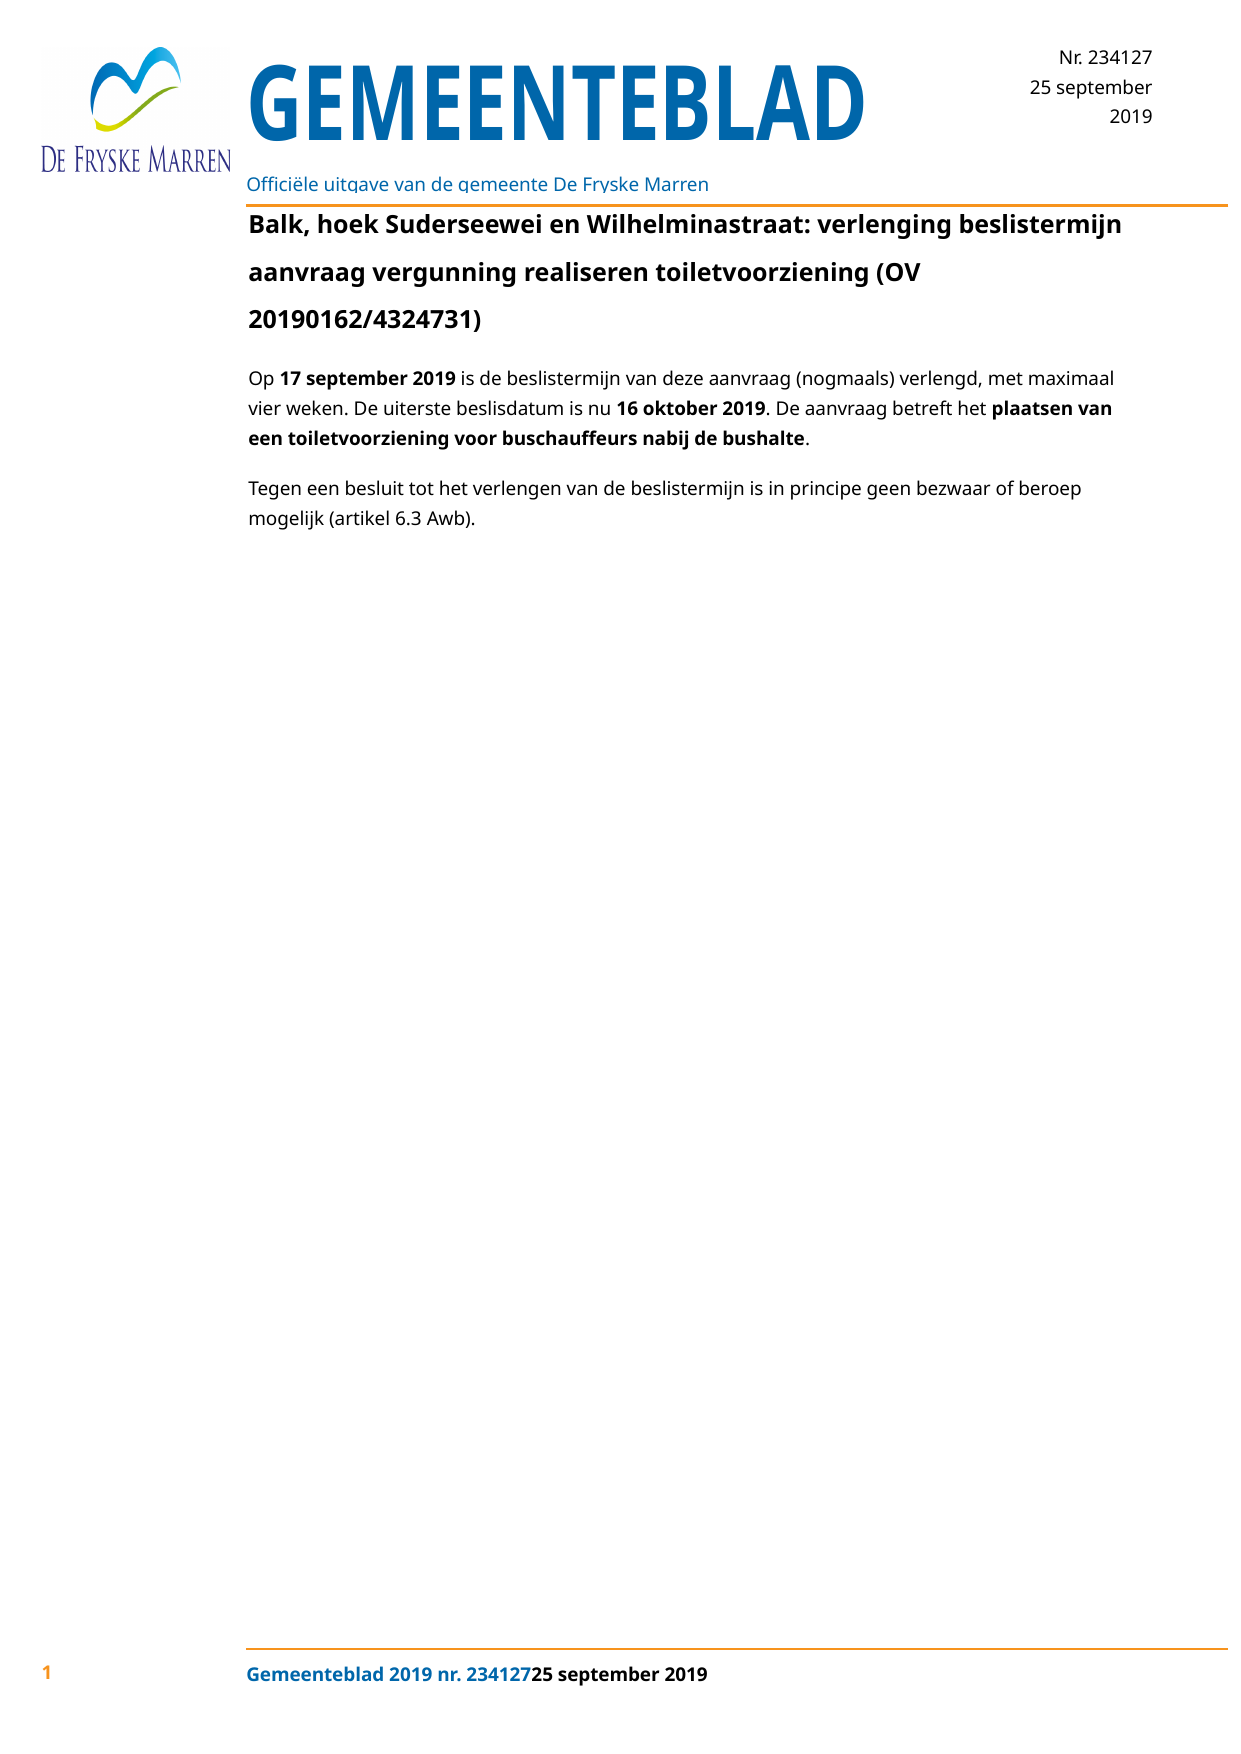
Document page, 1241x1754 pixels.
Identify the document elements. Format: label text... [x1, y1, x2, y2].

text Balk, hoek Suderseewei en Wilhelminastraat: verlenging beslistermijn aanvraag vergunning realiseren toiletvoorziening (OV 20190162/4324731) [248, 207, 1152, 336]
text Op 17 september 2019 is de beslistermijn van deze aanvraag (nogmaals) verlengd, met maximaal vier weken. De uiterste beslisdatum is nu 16 oktober 2019. De aanvraag betreft het plaatsen van een toiletvoorziening voor buschauffeurs nabij de bushalte. [248, 366, 1152, 450]
text Tegen een besluit tot het verlengen van de beslistermijn is in principe geen bezwaar of beroep mogelijk (artikel 6.3 Awb). [248, 475, 1152, 530]
picture [41, 47, 231, 172]
